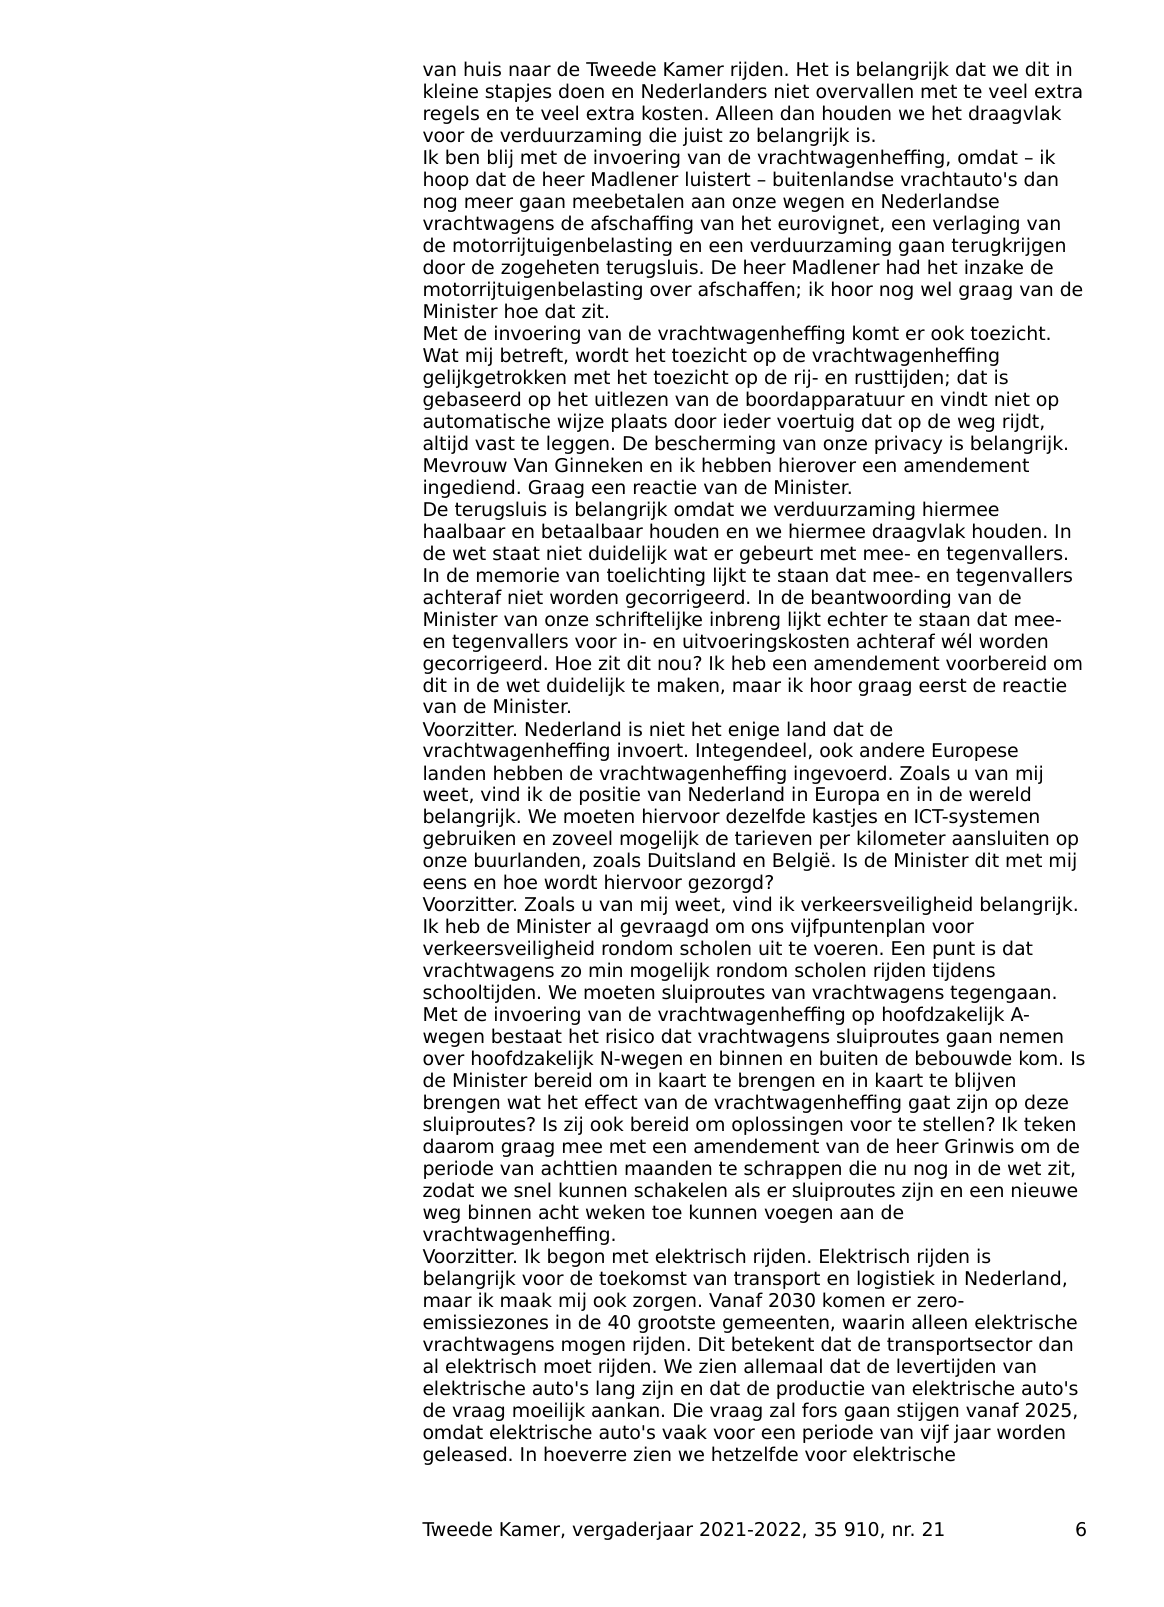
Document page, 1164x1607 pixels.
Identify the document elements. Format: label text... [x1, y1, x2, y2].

text De terugsluis is belangrijk omdat we verduurzaming hiermee haalbaar en betaalbaar houden en we hiermee draagvlak houden. In de wet staat niet duidelijk wat er gebeurt met mee- en tegenvallers. In de memorie van toelichting lijkt te staan dat mee- en tegenvallers achteraf niet worden gecorrigeerd. In de beantwoording van de Minister van onze schriftelijke inbreng lijkt echter te staan dat mee- en tegenvallers voor in- en uitvoeringskosten achteraf wél worden gecorrigeerd. Hoe zit dit nou? Ik heb een amendement voorbereid om dit in de wet duidelijk te maken, maar ik hoor graag eerst de reactie van de Minister. [422, 499, 1087, 718]
text van huis naar de Tweede Kamer rijden. Het is belangrijk dat we dit in kleine stapjes doen en Nederlanders niet overvallen met te veel extra regels en te veel extra kosten. Alleen dan houden we het draagvlak voor de verduurzaming die juist zo belangrijk is. [422, 59, 1087, 147]
text Ik ben blij met de invoering van de vrachtwagenheffing, omdat – ik hoop dat de heer Madlener luistert – buitenlandse vrachtauto's dan nog meer gaan meebetalen aan onze wegen en Nederlandse vrachtwagens de afschaffing van het eurovignet, een verlaging van de motorrijtuigenbelasting en een verduurzaming gaan terugkrijgen door de zogeheten terugsluis. De heer Madlener had het inzake de motorrijtuigenbelasting over afschaffen; ik hoor nog wel graag van de Minister hoe dat zit. [422, 147, 1087, 323]
text Met de invoering van de vrachtwagenheffing komt er ook toezicht. Wat mij betreft, wordt het toezicht op de vrachtwagenheffing gelijkgetrokken met het toezicht op de rij- en rusttijden; dat is gebaseerd op het uitlezen van de boordapparatuur en vindt niet op automatische wijze plaats door ieder voertuig dat op de weg rijdt, altijd vast te leggen. De bescherming van onze privacy is belangrijk. Mevrouw Van Ginneken en ik hebben hierover een amendement ingediend. Graag een reactie van de Minister. [422, 323, 1087, 499]
text Voorzitter. Ik begon met elektrisch rijden. Elektrisch rijden is belangrijk voor de toekomst van transport en logistiek in Nederland, maar ik maak mij ook zorgen. Vanaf 2030 komen er zero-emissiezones in de 40 grootste gemeenten, waarin alleen elektrische vrachtwagens mogen rijden. Dit betekent dat de transportsector dan al elektrisch moet rijden. We zien allemaal dat de levertijden van elektrische auto's lang zijn en dat de productie van elektrische auto's de vraag moeilijk aankan. Die vraag zal fors gaan stijgen vanaf 2025, omdat elektrische auto's vaak voor een periode van vijf jaar worden geleased. In hoeverre zien we hetzelfde voor elektrische [422, 1246, 1087, 1466]
text Voorzitter. Zoals u van mij weet, vind ik verkeersveiligheid belangrijk. Ik heb de Minister al gevraagd om ons vijfpuntenplan voor verkeersveiligheid rondom scholen uit te voeren. Een punt is dat vrachtwagens zo min mogelijk rondom scholen rijden tijdens schooltijden. We moeten sluiproutes van vrachtwagens tegengaan. Met de invoering van de vrachtwagenheffing op hoofdzakelijk A-wegen bestaat het risico dat vrachtwagens sluiproutes gaan nemen over hoofdzakelijk N-wegen en binnen en buiten de bebouwde kom. Is de Minister bereid om in kaart te brengen en in kaart te blijven brengen wat het effect van de vrachtwagenheffing gaat zijn op deze sluiproutes? Is zij ook bereid om oplossingen voor te stellen? Ik teken daarom graag mee met een amendement van de heer Grinwis om de periode van achttien maanden te schrappen die nu nog in de wet zit, zodat we snel kunnen schakelen als er sluiproutes zijn en een nieuwe weg binnen acht weken toe kunnen voegen aan de vrachtwagenheffing. [422, 894, 1087, 1246]
text Voorzitter. Nederland is niet het enige land dat de vrachtwagenheffing invoert. Integendeel, ook andere Europese landen hebben de vrachtwagenheffing ingevoerd. Zoals u van mij weet, vind ik de positie van Nederland in Europa en in de wereld belangrijk. We moeten hiervoor dezelfde kastjes en ICT-systemen gebruiken en zoveel mogelijk de tarieven per kilometer aansluiten op onze buurlanden, zoals Duitsland en België. Is de Minister dit met mij eens en hoe wordt hiervoor gezorgd? [422, 718, 1087, 894]
